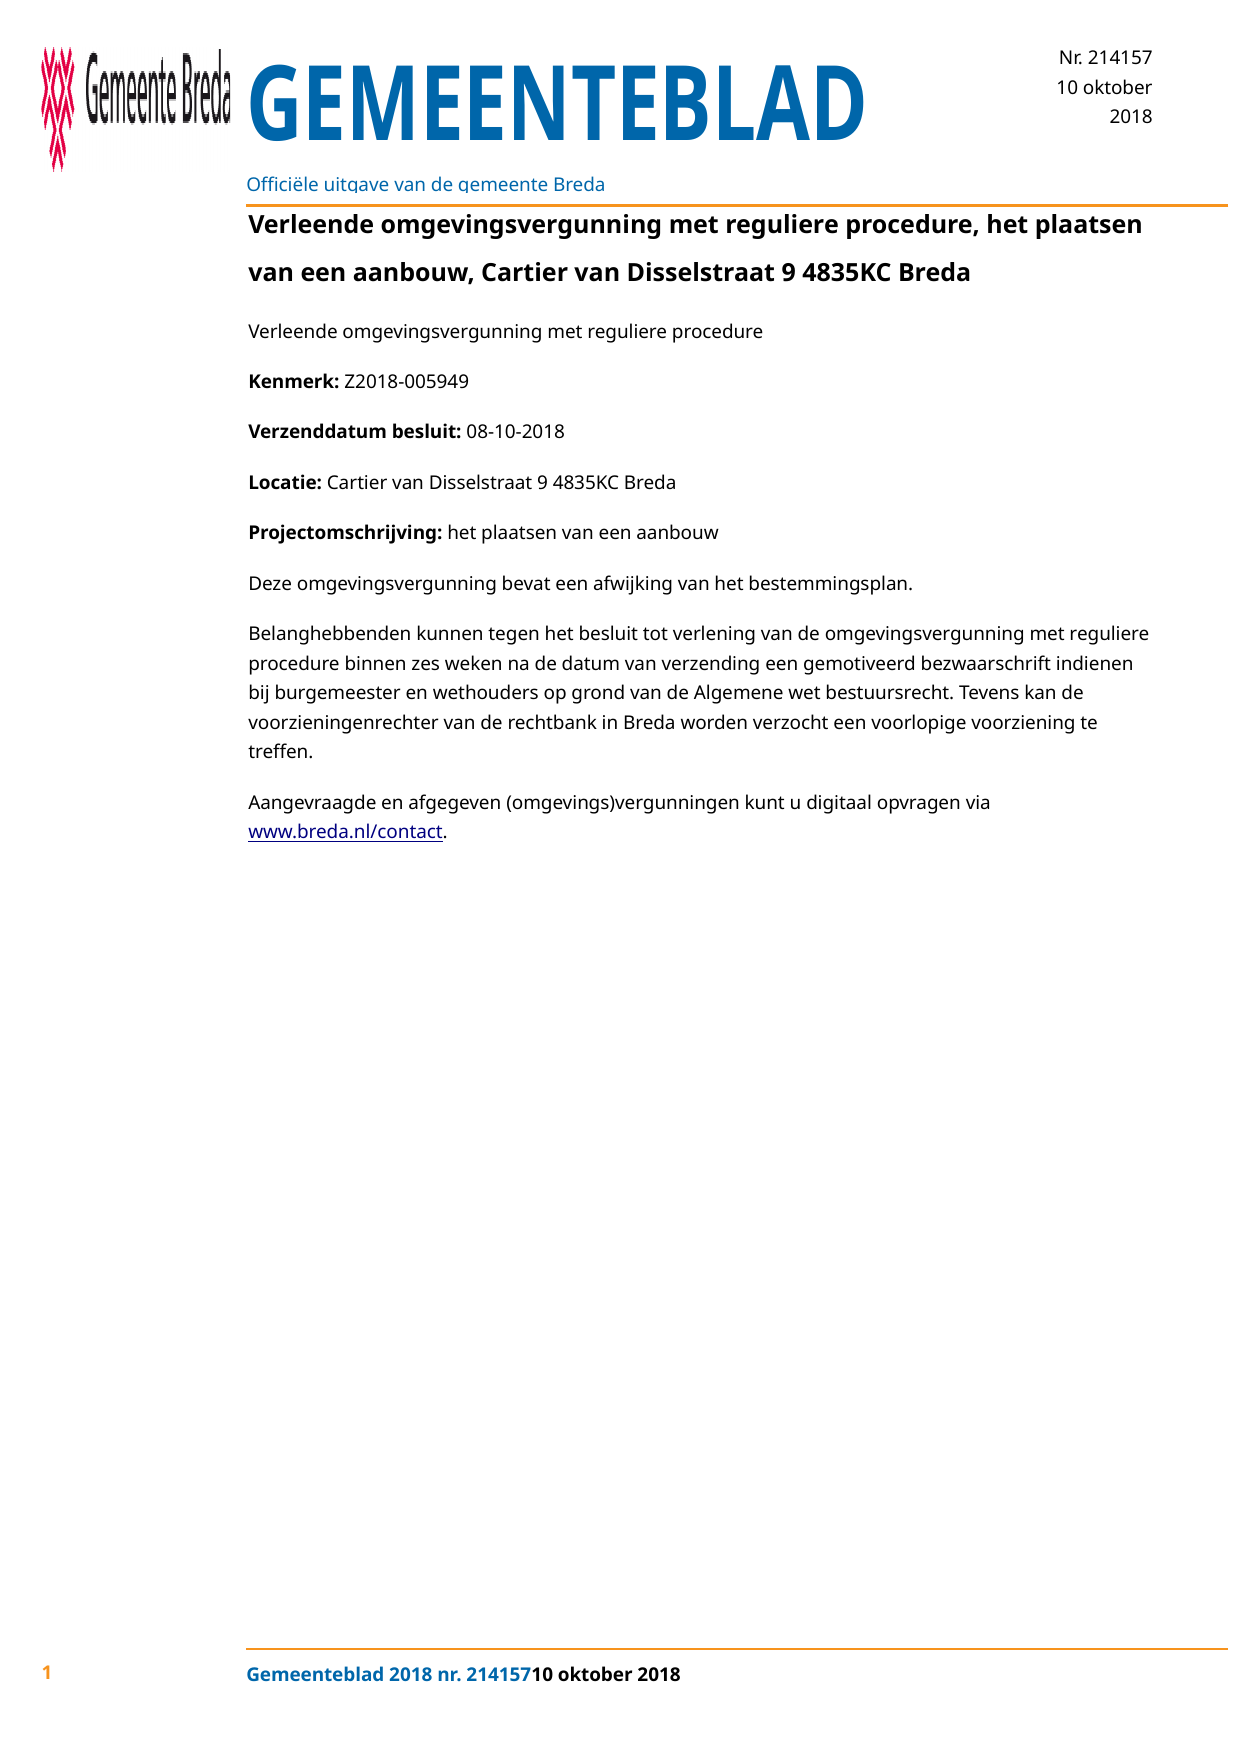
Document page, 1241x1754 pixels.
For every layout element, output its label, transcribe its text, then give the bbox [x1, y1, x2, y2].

text Verleende omgevingsvergunning met reguliere procedure [248, 318, 1152, 344]
text Deze omgevingsvergunning bevat een afwijking van het bestemmingsplan. [248, 570, 1152, 596]
picture [41, 47, 231, 172]
text Belanghebbenden kunnen tegen het besluit tot verlening van de omgevingsvergunning met reguliere procedure binnen zes weken na de datum van verzending een gemotiveerd bezwaarschrift indienen bij burgemeester en wethouders op grond van de Algemene wet bestuursrecht. Tevens kan de voorzieningenrechter van de rechtbank in Breda worden verzocht een voorlopige voorziening te treffen. [248, 620, 1152, 764]
text Locatie: Cartier van Disselstraat 9 4835KC Breda [248, 469, 1152, 495]
text Projectomschrijving: het plaatsen van een aanbouw [248, 519, 1152, 545]
text Kenmerk: Z2018-005949 [248, 368, 1152, 394]
text Aangevraagde en afgegeven (omgevings)vergunningen kunt u digitaal opvragen via www.breda.nl/contact. [248, 789, 1152, 844]
text Verleende omgevingsvergunning met reguliere procedure, het plaatsen van een aanbouw, Cartier van Disselstraat 9 4835KC Breda [248, 207, 1152, 288]
text Verzenddatum besluit: 08-10-2018 [248, 419, 1152, 444]
